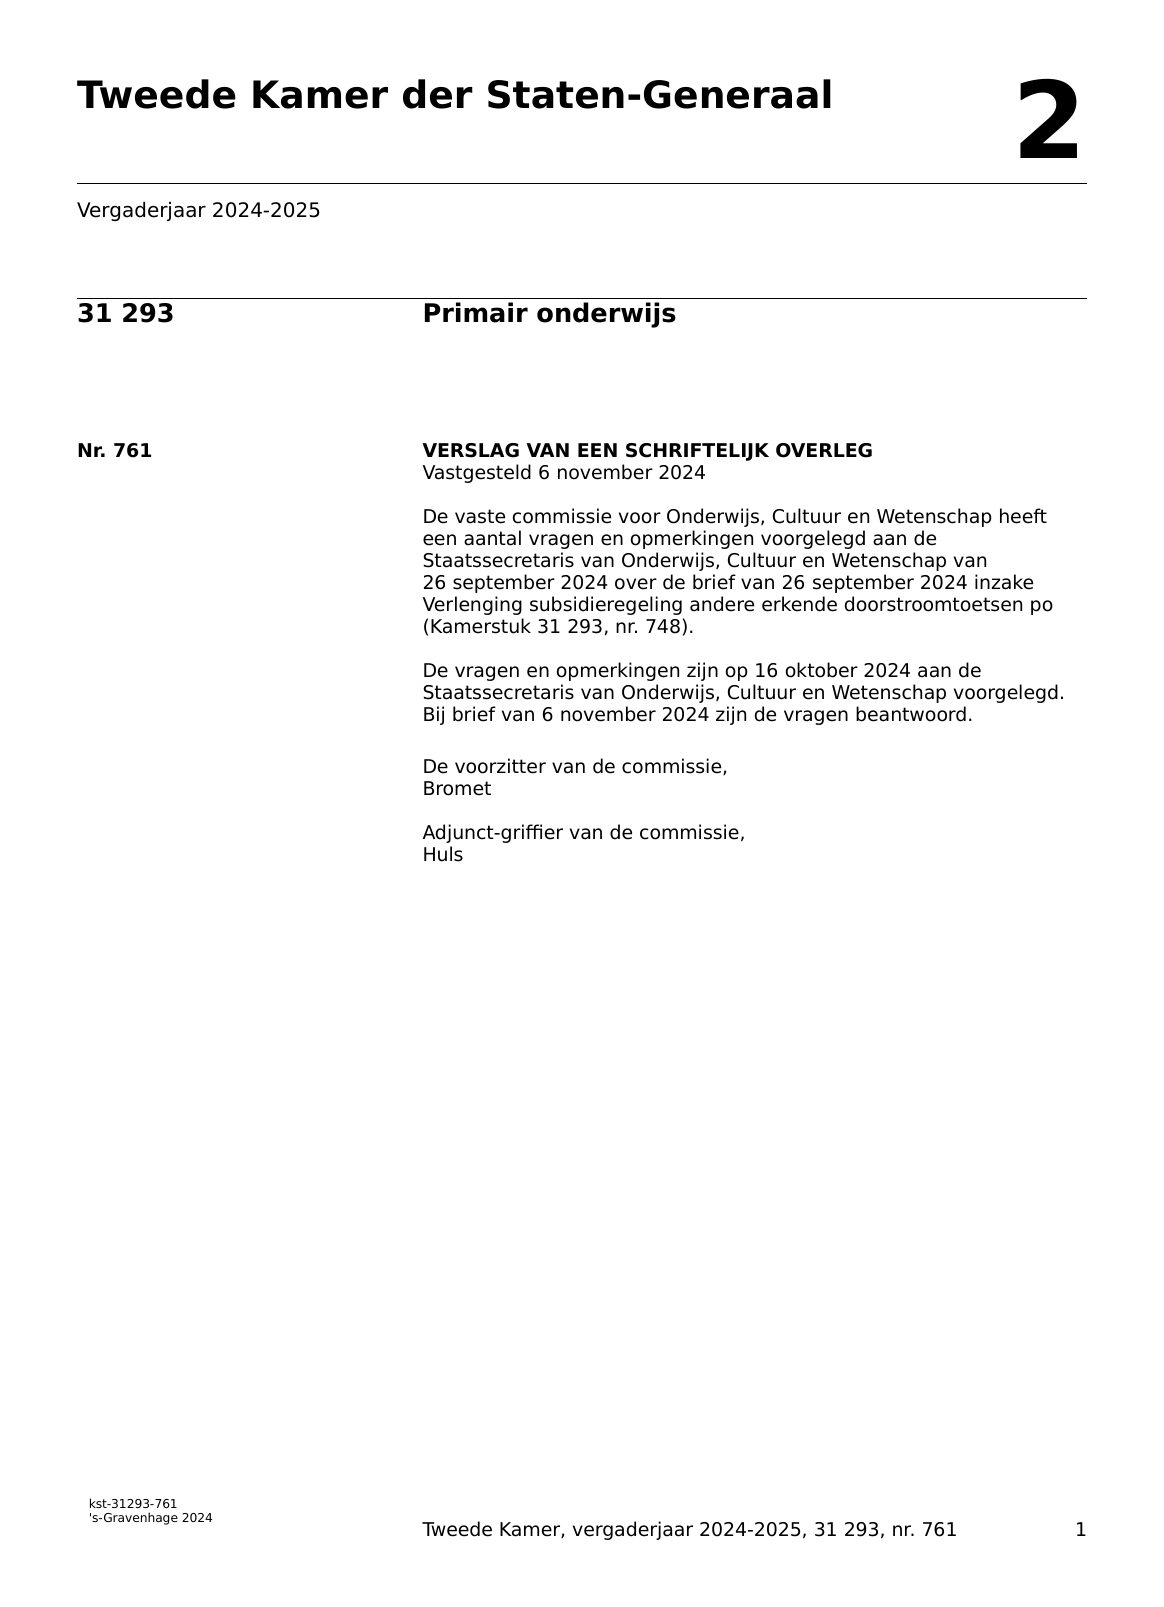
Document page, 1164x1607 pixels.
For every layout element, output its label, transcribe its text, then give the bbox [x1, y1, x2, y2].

text De vragen en opmerkingen zijn op 16 oktober 2024 aan de Staatssecretaris van Onderwijs, Cultuur en Wetenschap voorgelegd. Bij brief van 6 november 2024 zijn de vragen beantwoord. [422, 660, 1087, 726]
text Vastgesteld 6 november 2024 [422, 462, 1087, 484]
text kst-31293-761 [88, 1497, 323, 1511]
text De vaste commissie voor Onderwijs, Cultuur en Wetenschap heeft een aantal vragen en opmerkingen voorgelegd aan de Staatssecretaris van Onderwijs, Cultuur en Wetenschap van 26 september 2024 over de brief van 26 september 2024 inzake Verlenging subsidieregeling andere erkende doorstroomtoetsen po (Kamerstuk 31 293, nr. 748). [422, 506, 1087, 638]
subtitle Nr. 761 VERSLAG VAN EEN SCHRIFTELIJK OVERLEG [77, 440, 1087, 462]
text 's-Gravenhage 2024 [88, 1511, 323, 1525]
text De voorzitter van de commissie, Bromet [422, 756, 1087, 800]
table_header 2 [886, 59, 1087, 183]
text Adjunct-griffier van de commissie, Huls [422, 822, 1087, 866]
subtitle 31 293 Primair onderwijs [77, 299, 1087, 329]
table_header Tweede Kamer der Staten-Generaal [77, 59, 886, 183]
table_cell Vergaderjaar 2024-2025 [77, 184, 1087, 298]
